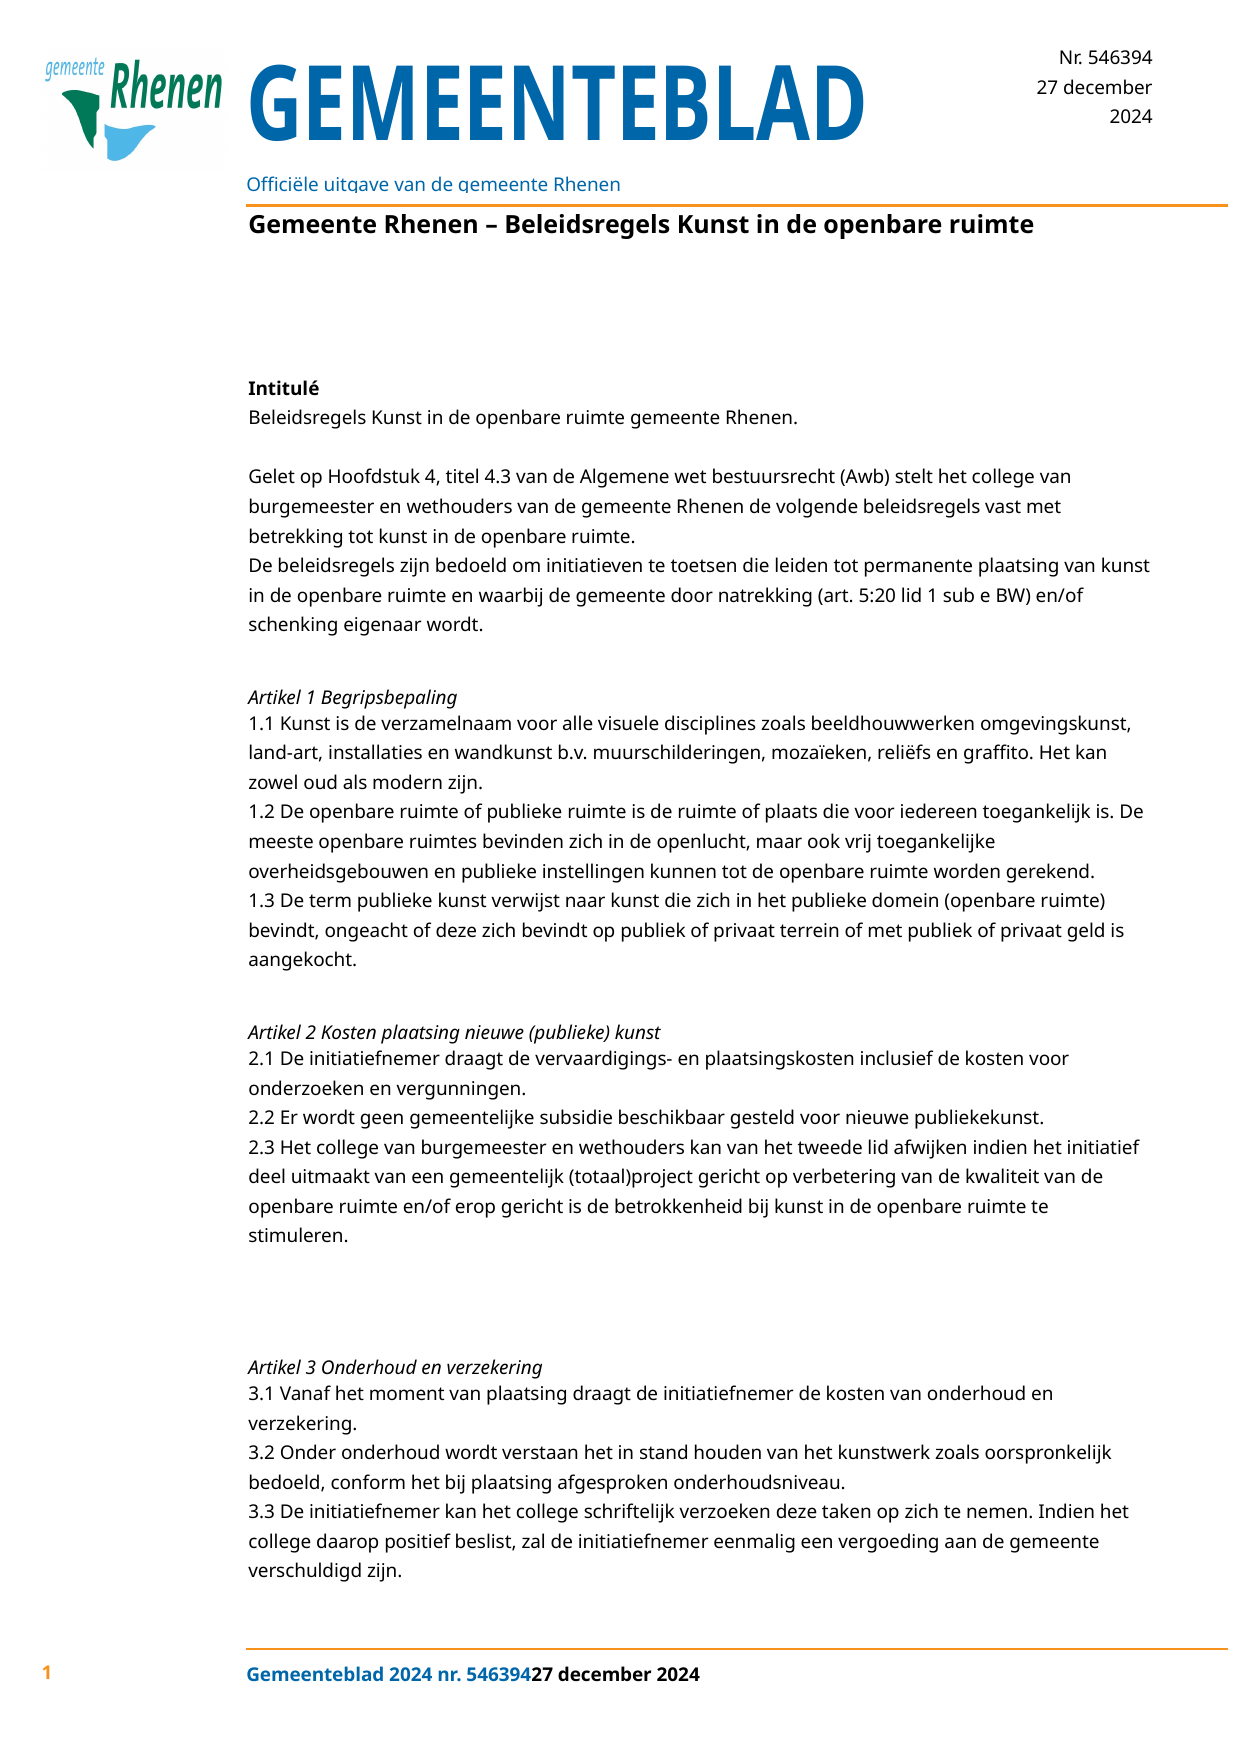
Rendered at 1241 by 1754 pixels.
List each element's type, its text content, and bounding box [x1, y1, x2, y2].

text Artikel 2 Kosten plaatsing nieuwe (publieke) kunst [248, 1019, 1152, 1045]
text Intitulé [248, 375, 1152, 401]
text Gemeente Rhenen – Beleidsregels Kunst in de openbare ruimte [248, 207, 1152, 241]
text 2.2 Er wordt geen gemeentelijke subsidie beschikbaar gesteld voor nieuwe publiekekunst. [248, 1104, 1152, 1130]
text Beleidsregels Kunst in de openbare ruimte gemeente Rhenen. [248, 404, 1152, 430]
text 2.1 De initiatiefnemer draagt de vervaardigings- en plaatsingskosten inclusief de kosten voor onderzoeken en vergunningen. [248, 1045, 1152, 1100]
text Gelet op Hoofdstuk 4, titel 4.3 van de Algemene wet bestuursrecht (Awb) stelt het college van burgemeester en wethouders van de gemeente Rhenen de volgende beleidsregels vast met betrekking tot kunst in de openbare ruimte. [248, 464, 1152, 548]
text 3.1 Vanaf het moment van plaatsing draagt de initiatiefnemer de kosten van onderhoud en verzekering. [248, 1380, 1152, 1436]
text 3.3 De initiatiefnemer kan het college schriftelijk verzoeken deze taken op zich te nemen. Indien het college daarop positief beslist, zal de initiatiefnemer eenmalig een vergoeding aan de gemeente verschuldigd zijn. [248, 1498, 1152, 1583]
text 1.1 Kunst is de verzamelnaam voor alle visuele disciplines zoals beeldhouwwerken omgevingskunst, land-art, installaties en wandkunst b.v. muurschilderingen, mozaïeken, reliëfs en graffito. Het kan zowel oud als modern zijn. [248, 710, 1152, 795]
picture [41, 47, 231, 172]
text 1.2 De openbare ruimte of publieke ruimte is de ruimte of plaats die voor iedereen toegankelijk is. De meeste openbare ruimtes bevinden zich in de openlucht, maar ook vrij toegankelijke overheidsgebouwen en publieke instellingen kunnen tot de openbare ruimte worden gerekend. [248, 799, 1152, 884]
text Artikel 3 Onderhoud en verzekering [248, 1354, 1152, 1380]
text 1.3 De term publieke kunst verwijst naar kunst die zich in het publieke domein (openbare ruimte) bevindt, ongeacht of deze zich bevindt op publiek of privaat terrein of met publiek of privaat geld is aangekocht. [248, 887, 1152, 972]
text 3.2 Onder onderhoud wordt verstaan het in stand houden van het kunstwerk zoals oorspronkelijk bedoeld, conform het bij plaatsing afgesproken onderhoudsniveau. [248, 1439, 1152, 1495]
text 2.3 Het college van burgemeester en wethouders kan van het tweede lid afwijken indien het initiatief deel uitmaakt van een gemeentelijk (totaal)project gericht op verbetering van de kwaliteit van de openbare ruimte en/of erop gericht is de betrokkenheid bij kunst in de openbare ruimte te stimuleren. [248, 1134, 1152, 1248]
text De beleidsregels zijn bedoeld om initiatieven te toetsen die leiden tot permanente plaatsing van kunst in de openbare ruimte en waarbij de gemeente door natrekking (art. 5:20 lid 1 sub e BW) en/of schenking eigenaar wordt. [248, 552, 1152, 637]
text Artikel 1 Begripsbepaling [248, 684, 1152, 710]
